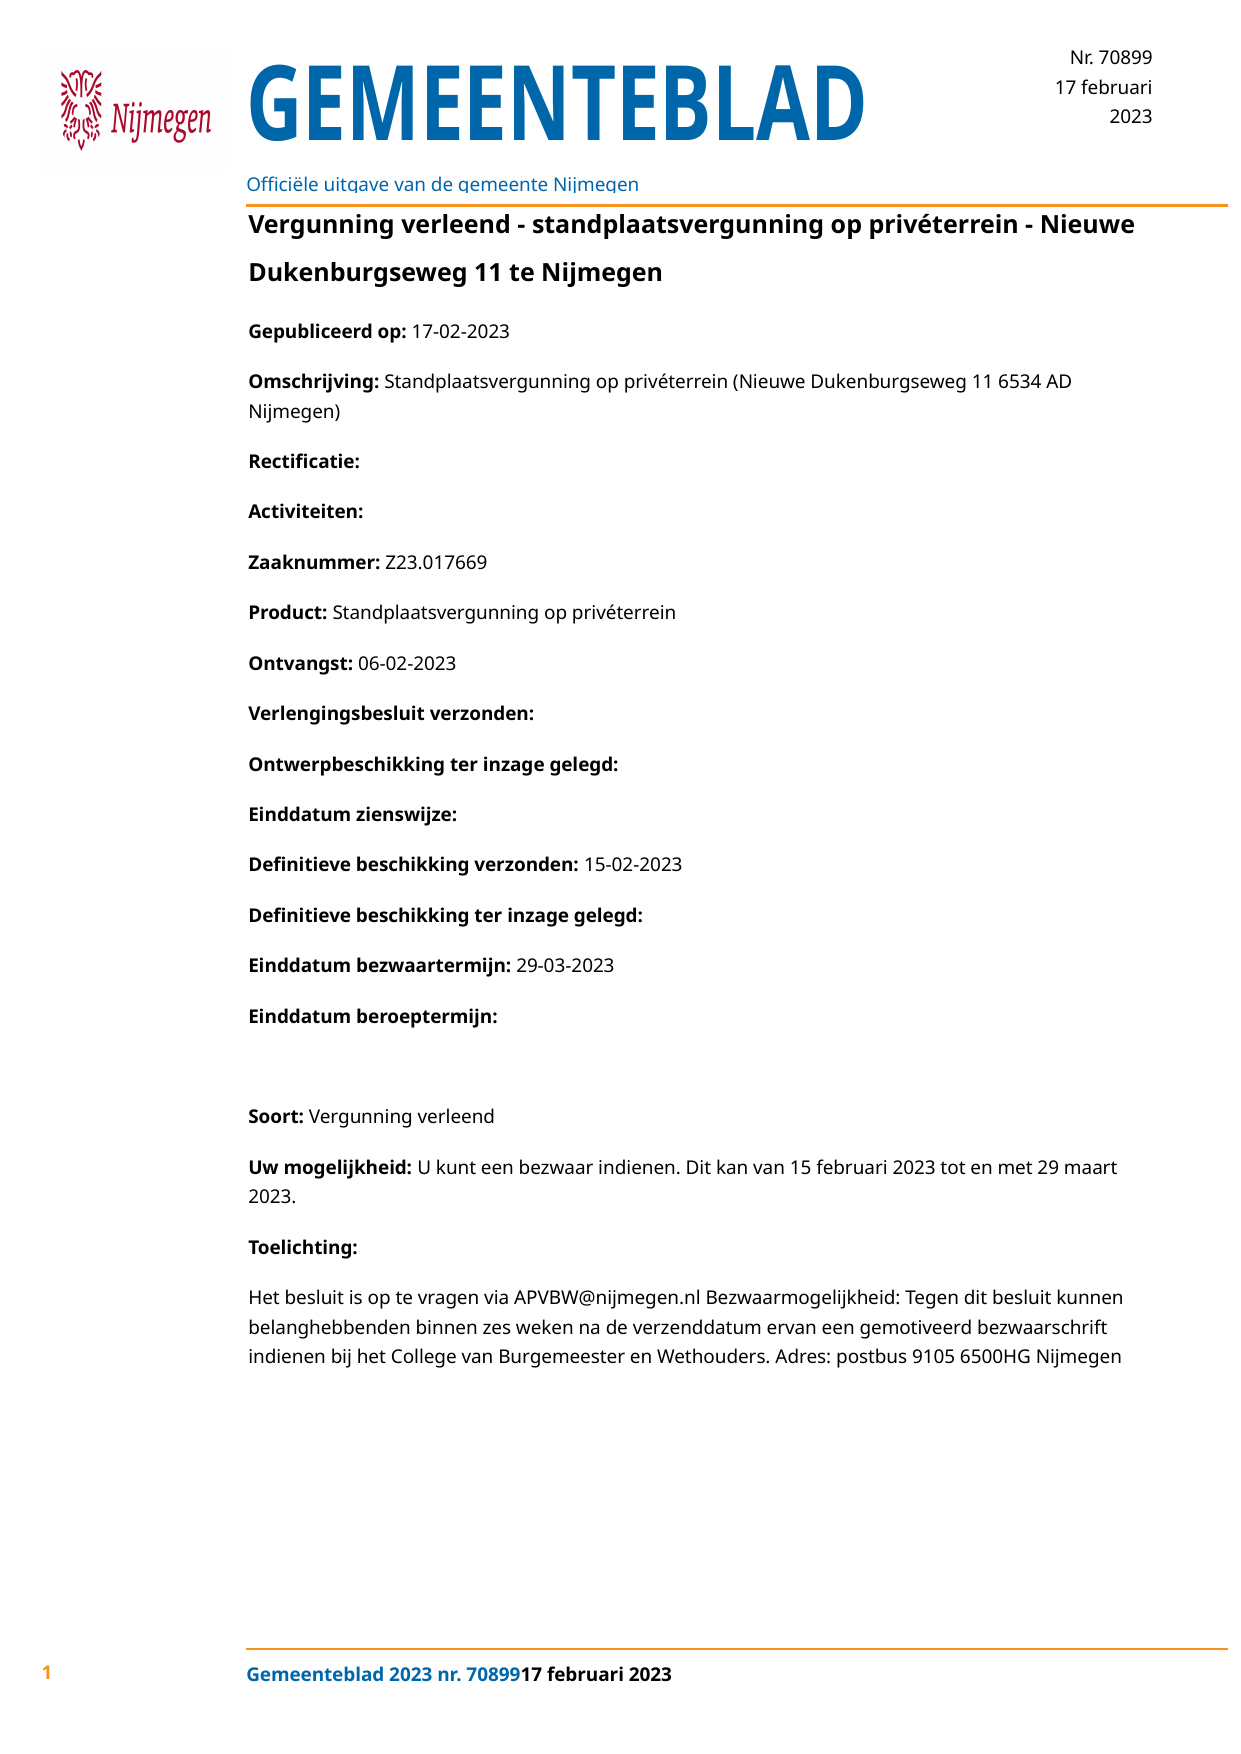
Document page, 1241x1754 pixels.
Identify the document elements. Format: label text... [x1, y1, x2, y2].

text Toelichting: [248, 1234, 1152, 1260]
text Rectificatie: [248, 448, 1152, 474]
text Uw mogelijkheid: U kunt een bezwaar indienen. Dit kan van 15 februari 2023 tot en met 29 maart 2023. [248, 1154, 1152, 1209]
text Het besluit is op te vragen via APVBW@nijmegen.nl Bezwaarmogelijkheid: Tegen dit besluit kunnen belanghebbenden binnen zes weken na de verzenddatum ervan een gemotiveerd bezwaarschrift indienen bij het College van Burgemeester en Wethouders. Adres: postbus 9105 6500HG Nijmegen [248, 1284, 1152, 1369]
text Product: Standplaatsvergunning op privéterrein [248, 599, 1152, 625]
text Activiteiten: [248, 499, 1152, 524]
text Soort: Vergunning verleend [248, 1104, 1152, 1129]
text Verlengingsbesluit verzonden: [248, 700, 1152, 726]
text Ontvangst: 06-02-2023 [248, 650, 1152, 676]
text Zaaknummer: Z23.017669 [248, 549, 1152, 575]
text Einddatum beroeptermijn: [248, 1003, 1152, 1029]
text Vergunning verleend - standplaatsvergunning op privéterrein - Nieuwe Dukenburgseweg 11 te Nijmegen [248, 207, 1152, 288]
text Einddatum bezwaartermijn: 29-03-2023 [248, 952, 1152, 978]
text Omschrijving: Standplaatsvergunning op privéterrein (Nieuwe Dukenburgseweg 11 6534 AD Nijmegen) [248, 368, 1152, 424]
text Einddatum zienswijze: [248, 801, 1152, 827]
text Definitieve beschikking ter inzage gelegd: [248, 902, 1152, 928]
text Gepubliceerd op: 17-02-2023 [248, 318, 1152, 344]
text Definitieve beschikking verzonden: 15-02-2023 [248, 852, 1152, 877]
picture [41, 47, 231, 172]
text Ontwerpbeschikking ter inzage gelegd: [248, 751, 1152, 777]
